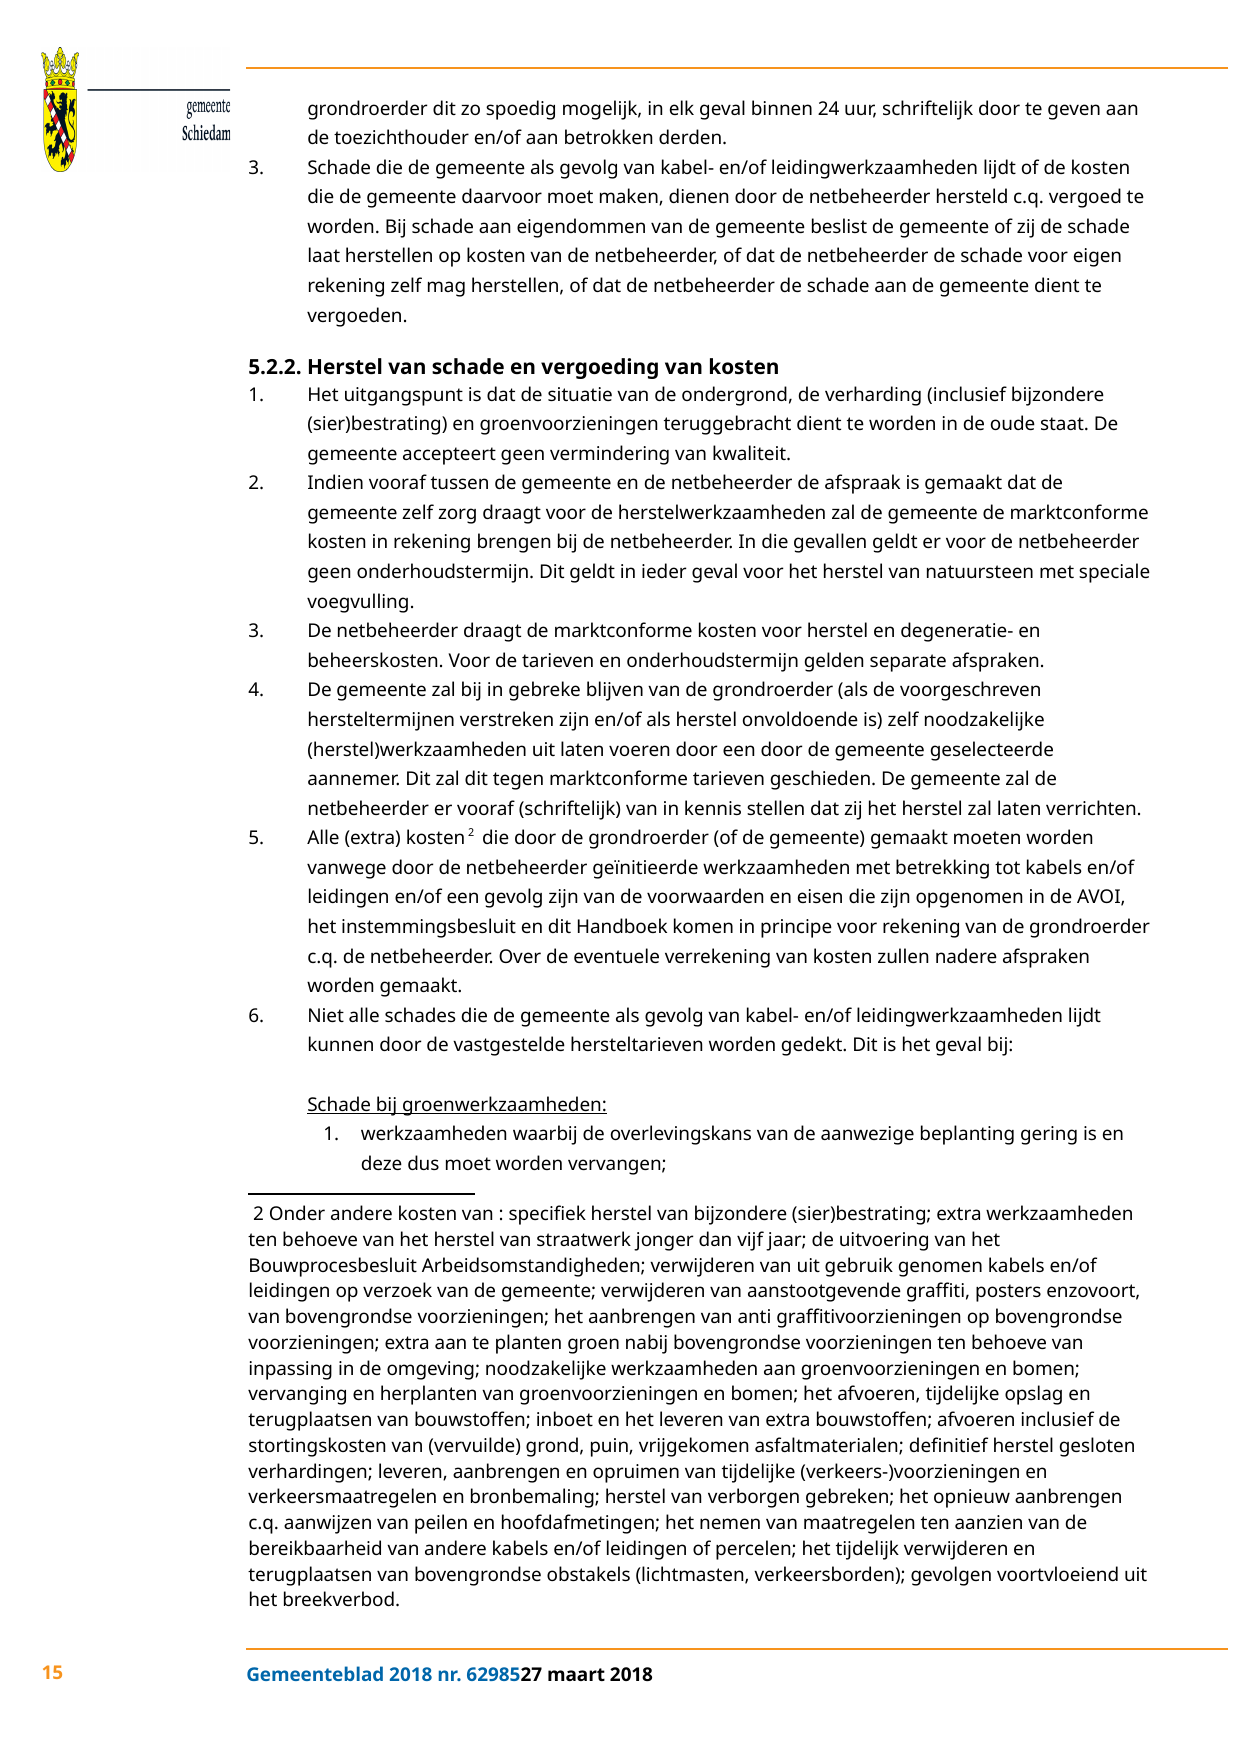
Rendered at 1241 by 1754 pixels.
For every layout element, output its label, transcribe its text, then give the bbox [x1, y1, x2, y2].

list Schade bij groenwerkzaamheden: [248, 1091, 1152, 1116]
list De gemeente zal bij in gebreke blijven van de grondroerder (als de voorgeschreven hersteltermijnen verstreken zijn en/of als herstel onvoldoende is) zelf noodzakelijke (herstel)werkzaamheden uit laten voeren door een door de gemeente geselecteerde aannemer. Dit zal dit tegen marktconforme tarieven geschieden. De gemeente zal de netbeheerder er vooraf (schriftelijk) van in kennis stellen dat zij het herstel zal laten verrichten. [248, 677, 1152, 821]
list Onder andere kosten van : specifiek herstel van bijzondere (sier)bestrating; extra werkzaamheden ten behoeve van het herstel van straatwerk jonger dan vijf jaar; de uitvoering van het Bouwprocesbesluit Arbeidsomstandigheden; verwijderen van uit gebruik genomen kabels en/of leidingen op verzoek van de gemeente; verwijderen van aanstootgevende graffiti, posters enzovoort, van bovengrondse voorzieningen; het aanbrengen van anti graffitivoorzieningen op bovengrondse voorzieningen; extra aan te planten groen nabij bovengrondse voorzieningen ten behoeve van inpassing in de omgeving; noodzakelijke werkzaamheden aan groenvoorzieningen en bomen; vervanging en herplanten van groenvoorzieningen en bomen; het afvoeren, tijdelijke opslag en terugplaatsen van bouwstoffen; inboet en het leveren van extra bouwstoffen; afvoeren inclusief de stortingskosten van (vervuilde) grond, puin, vrijgekomen asfaltmaterialen; definitief herstel gesloten verhardingen; leveren, aanbrengen en opruimen van tijdelijke (verkeers-)voorzieningen en verkeersmaatregelen en bronbemaling; herstel van verborgen gebreken; het opnieuw aanbrengen c.q. aanwijzen van peilen en hoofdafmetingen; het nemen van maatregelen ten aanzien van de bereikbaarheid van andere kabels en/of leidingen of percelen; het tijdelijk verwijderen en terugplaatsen van bovengrondse obstakels (lichtmasten, verkeersborden); gevolgen voortvloeiend uit het breekverbod. [248, 1201, 1152, 1612]
list Het uitgangspunt is dat de situatie van de ondergrond, de verharding (inclusief bijzondere (sier)bestrating) en groenvoorzieningen teruggebracht dient te worden in de oude staat. De gemeente accepteert geen vermindering van kwaliteit. [248, 381, 1152, 466]
list Alle (extra) kosten die door de grondroerder (of de gemeente) gemaakt moeten worden vanwege door de netbeheerder geïnitieerde werkzaamheden met betrekking tot kabels en/of leidingen en/of een gevolg zijn van de voorwaarden en eisen die zijn opgenomen in de AVOI, het instemmingsbesluit en dit Handboek komen in principe voor rekening van de grondroerder c.q. de netbeheerder. Over de eventuele verrekening van kosten zullen nadere afspraken worden gemaakt. [248, 824, 1152, 998]
list Indien vooraf tussen de gemeente en de netbeheerder de afspraak is gemaakt dat de gemeente zelf zorg draagt voor de herstelwerkzaamheden zal de gemeente de marktconforme kosten in rekening brengen bij de netbeheerder. In die gevallen geldt er voor de netbeheerder geen onderhoudstermijn. Dit geldt in ieder geval voor het herstel van natuursteen met speciale voegvulling. [248, 469, 1152, 613]
list werkzaamheden waarbij de overlevingskans van de aanwezige beplanting gering is en deze dus moet worden vervangen; [323, 1120, 1152, 1176]
text 5.2.2. Herstel van schade en vergoeding van kosten [248, 352, 1152, 381]
list grondroerder dit zo spoedig mogelijk, in elk geval binnen 24 uur, schriftelijk door te geven aan de toezichthouder en/of aan betrokken derden. [248, 95, 1152, 150]
list De netbeheerder draagt de marktconforme kosten voor herstel en degeneratie- en beheerskosten. Voor de tarieven en onderhoudstermijn gelden separate afspraken. [248, 617, 1152, 673]
picture [41, 47, 231, 172]
list Niet alle schades die de gemeente als gevolg van kabel- en/of leidingwerkzaamheden lijdt kunnen door de vastgestelde hersteltarieven worden gedekt. Dit is het geval bij: [248, 1002, 1152, 1057]
list Schade die de gemeente als gevolg van kabel- en/of leidingwerkzaamheden lijdt of de kosten die de gemeente daarvoor moet maken, dienen door de netbeheerder hersteld c.q. vergoed te worden. Bij schade aan eigendommen van de gemeente beslist de gemeente of zij de schade laat herstellen op kosten van de netbeheerder, of dat de netbeheerder de schade voor eigen rekening zelf mag herstellen, of dat de netbeheerder de schade aan de gemeente dient te vergoeden. [248, 154, 1152, 328]
